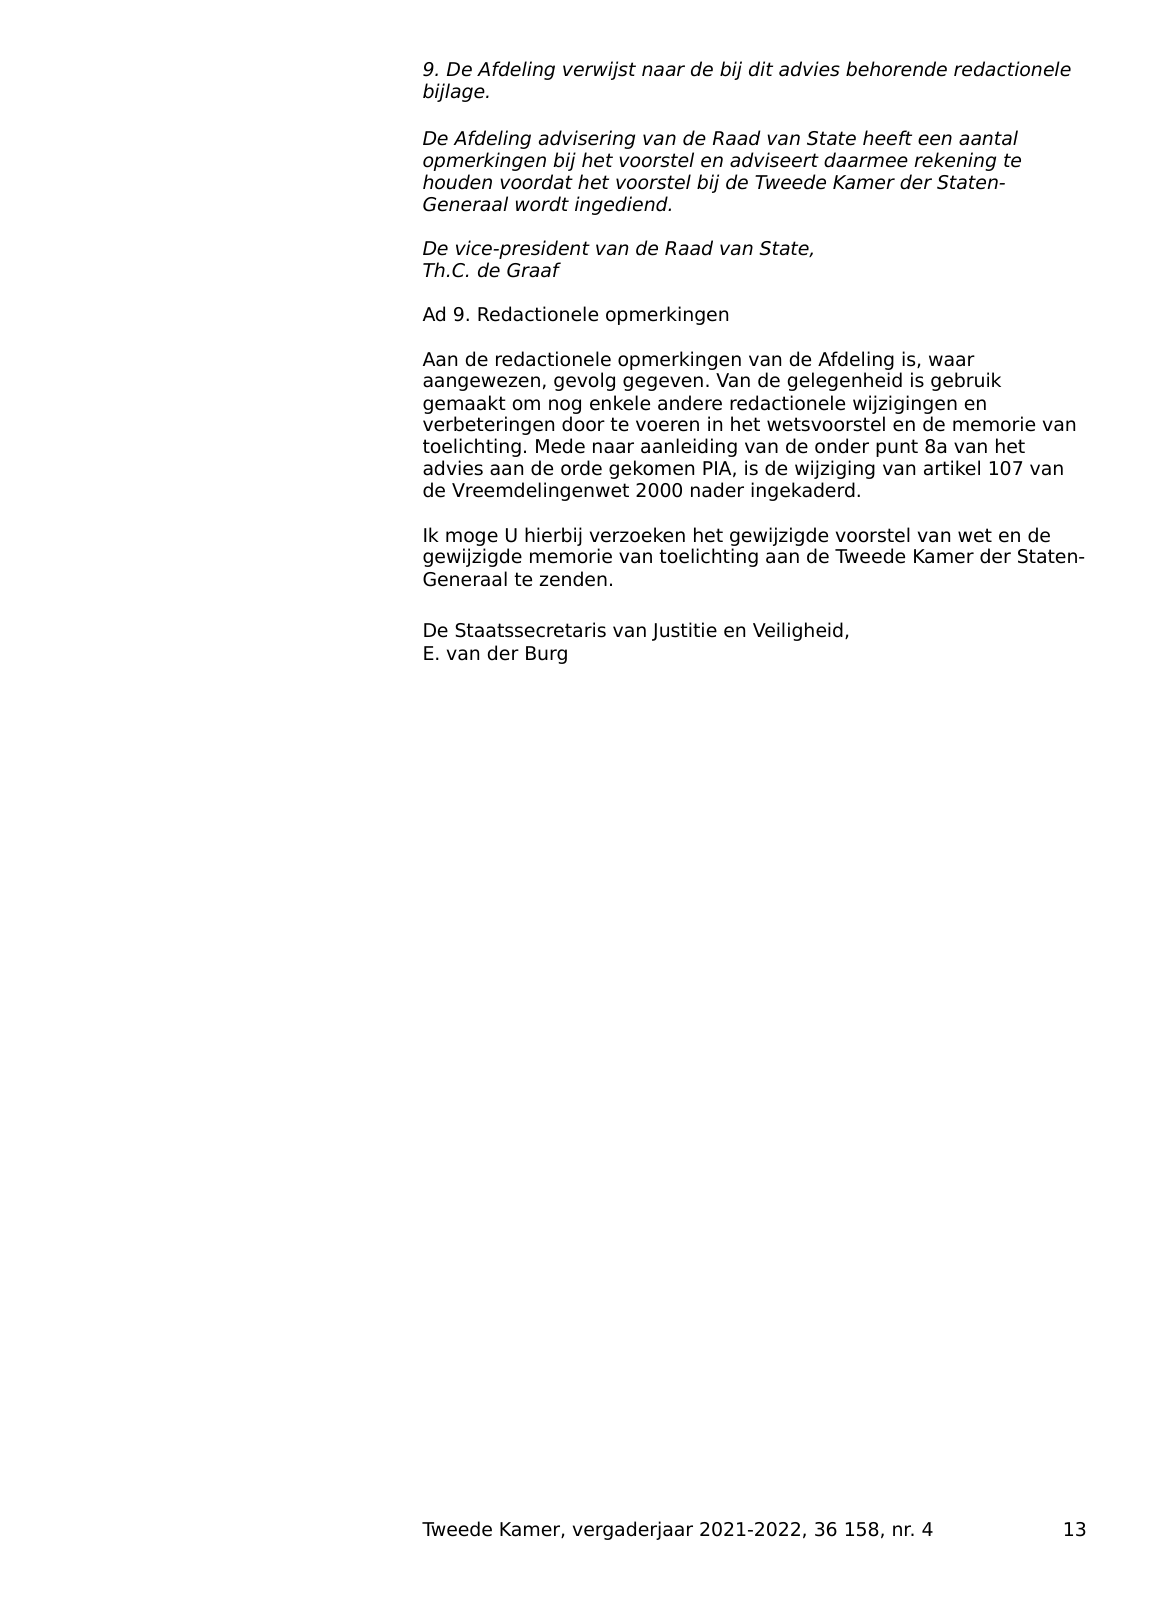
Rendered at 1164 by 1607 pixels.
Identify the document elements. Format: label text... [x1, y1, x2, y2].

text De vice-president van de Raad van State, [422, 238, 1087, 260]
text De Afdeling advisering van de Raad van State heeft een aantal opmerkingen bij het voorstel en adviseert daarmee rekening te houden voordat het voorstel bij de Tweede Kamer der Staten-Generaal wordt ingediend. [422, 128, 1087, 216]
subtitle 9. De Afdeling verwijst naar de bij dit advies behorende redactionele bijlage. [422, 59, 1087, 103]
text De Staatssecretaris van Justitie en Veiligheid, E. van der Burg [422, 620, 1087, 664]
text Aan de redactionele opmerkingen van de Afdeling is, waar aangewezen, gevolg gegeven. Van de gelegenheid is gebruik gemaakt om nog enkele andere redactionele wijzigingen en verbeteringen door te voeren in het wetsvoorstel en de memorie van toelichting. Mede naar aanleiding van de onder punt 8a van het advies aan de orde gekomen PIA, is de wijziging van artikel 107 van de Vreemdelingenwet 2000 nader ingekaderd. [422, 348, 1087, 502]
text Th.C. de Graaf [422, 260, 1087, 282]
subtitle Ad 9. Redactionele opmerkingen [422, 304, 1087, 326]
text Ik moge U hierbij verzoeken het gewijzigde voorstel van wet en de gewijzigde memorie van toelichting aan de Tweede Kamer der Staten-Generaal te zenden. [422, 524, 1087, 590]
